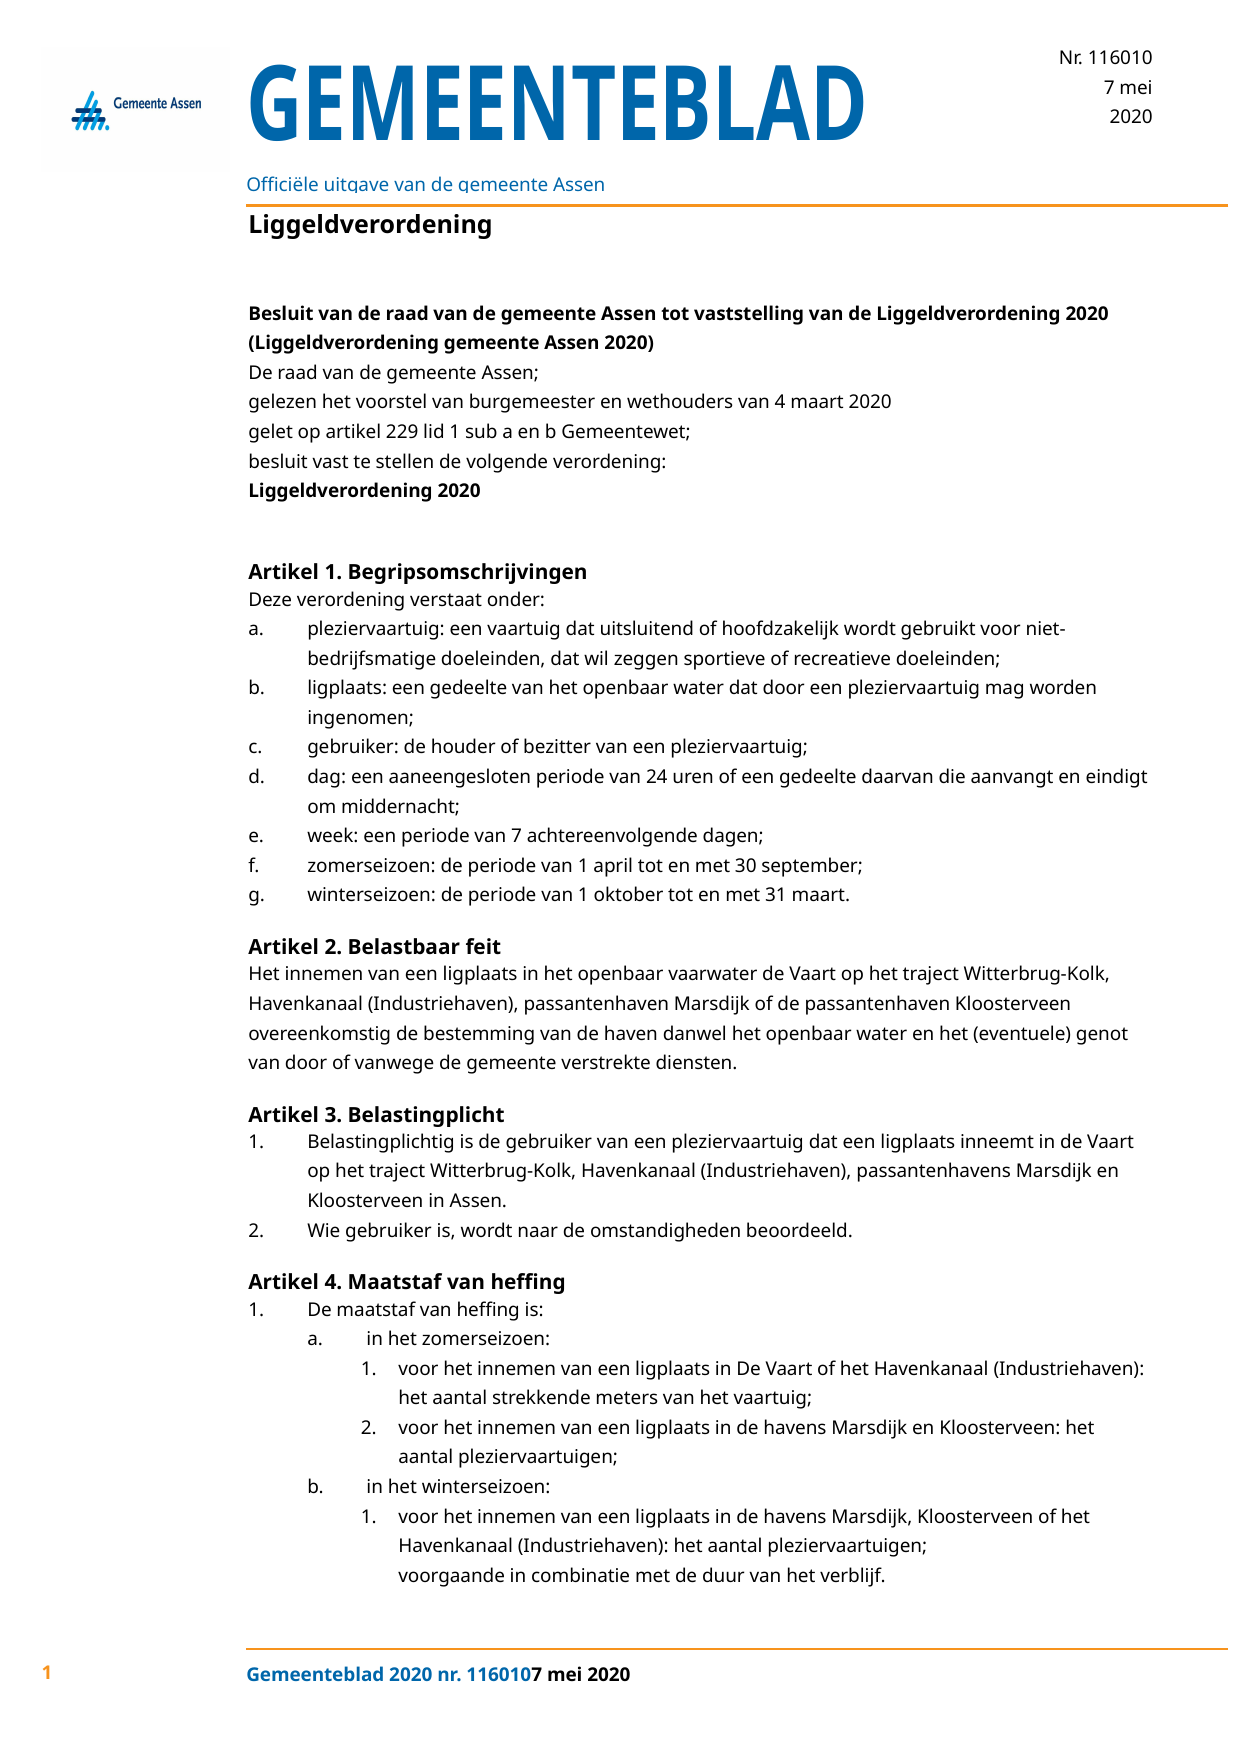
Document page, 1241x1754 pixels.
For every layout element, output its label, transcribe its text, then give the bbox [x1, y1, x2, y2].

text Artikel 4. Maatstaf van heffing [248, 1267, 1152, 1296]
text Het innemen van een ligplaats in het openbaar vaarwater de Vaart op het traject Witterbrug-Kolk, Havenkanaal (Industriehaven), passantenhaven Marsdijk of de passantenhaven Kloosterveen overeenkomstig de bestemming van de haven danwel het openbaar water en het (eventuele) genot van door of vanwege de gemeente verstrekte diensten. [248, 961, 1152, 1075]
text Liggeldverordening [248, 207, 1152, 241]
list voorgaande in combinatie met de duur van het verblijf. [361, 1562, 1152, 1588]
text Artikel 2. Belastbaar feit [248, 932, 1152, 961]
list gebruiker: de houder of bezitter van een pleziervaartuig; [248, 734, 1152, 759]
text Liggeldverordening 2020 [248, 477, 1152, 503]
text De raad van de gemeente Assen; [248, 359, 1152, 385]
list voor het innemen van een ligplaats in de havens Marsdijk, Kloosterveen of het Havenkanaal (Industriehaven): het aantal pleziervaartuigen; [361, 1503, 1152, 1558]
list winterseizoen: de periode van 1 oktober tot en met 31 maart. [248, 882, 1152, 907]
list in het winterseizoen: [307, 1473, 1152, 1499]
list ligplaats: een gedeelte van het openbaar water dat door een pleziervaartuig mag worden ingenomen; [248, 674, 1152, 730]
list in het zomerseizoen: [307, 1325, 1152, 1351]
list zomerseizoen: de periode van 1 april tot en met 30 september; [248, 852, 1152, 878]
text Artikel 1. Begripsomschrijvingen [248, 557, 1152, 586]
list De maatstaf van heffing is: [248, 1296, 1152, 1321]
text gelet op artikel 229 lid 1 sub a en b Gemeentewet; [248, 418, 1152, 444]
list week: een periode van 7 achtereenvolgende dagen; [248, 822, 1152, 848]
list dag: een aaneengesloten periode van 24 uren of een gedeelte daarvan die aanvangt en eindigt om middernacht; [248, 763, 1152, 819]
text Besluit van de raad van de gemeente Assen tot vaststelling van de Liggeldverordening 2020 (Liggeldverordening gemeente Assen 2020) [248, 300, 1152, 355]
text gelezen het voorstel van burgemeester en wethouders van 4 maart 2020 [248, 389, 1152, 414]
list Wie gebruiker is, wordt naar de omstandigheden beoordeeld. [248, 1217, 1152, 1243]
text Deze verordening verstaat onder: [248, 586, 1152, 612]
text Artikel 3. Belastingplicht [248, 1100, 1152, 1128]
picture [41, 47, 231, 172]
list pleziervaartuig: een vaartuig dat uitsluitend of hoofdzakelijk wordt gebruikt voor niet-bedrijfsmatige doeleinden, dat wil zeggen sportieve of recreatieve doeleinden; [248, 615, 1152, 671]
text besluit vast te stellen de volgende verordening: [248, 448, 1152, 473]
list voor het innemen van een ligplaats in De Vaart of het Havenkanaal (Industriehaven): het aantal strekkende meters van het vaartuig; [361, 1355, 1152, 1410]
list Belastingplichtig is de gebruiker van een pleziervaartuig dat een ligplaats inneemt in de Vaart op het traject Witterbrug-Kolk, Havenkanaal (Industriehaven), passantenhavens Marsdijk en Kloosterveen in Assen. [248, 1128, 1152, 1213]
list voor het innemen van een ligplaats in de havens Marsdijk en Kloosterveen: het aantal pleziervaartuigen; [361, 1414, 1152, 1469]
